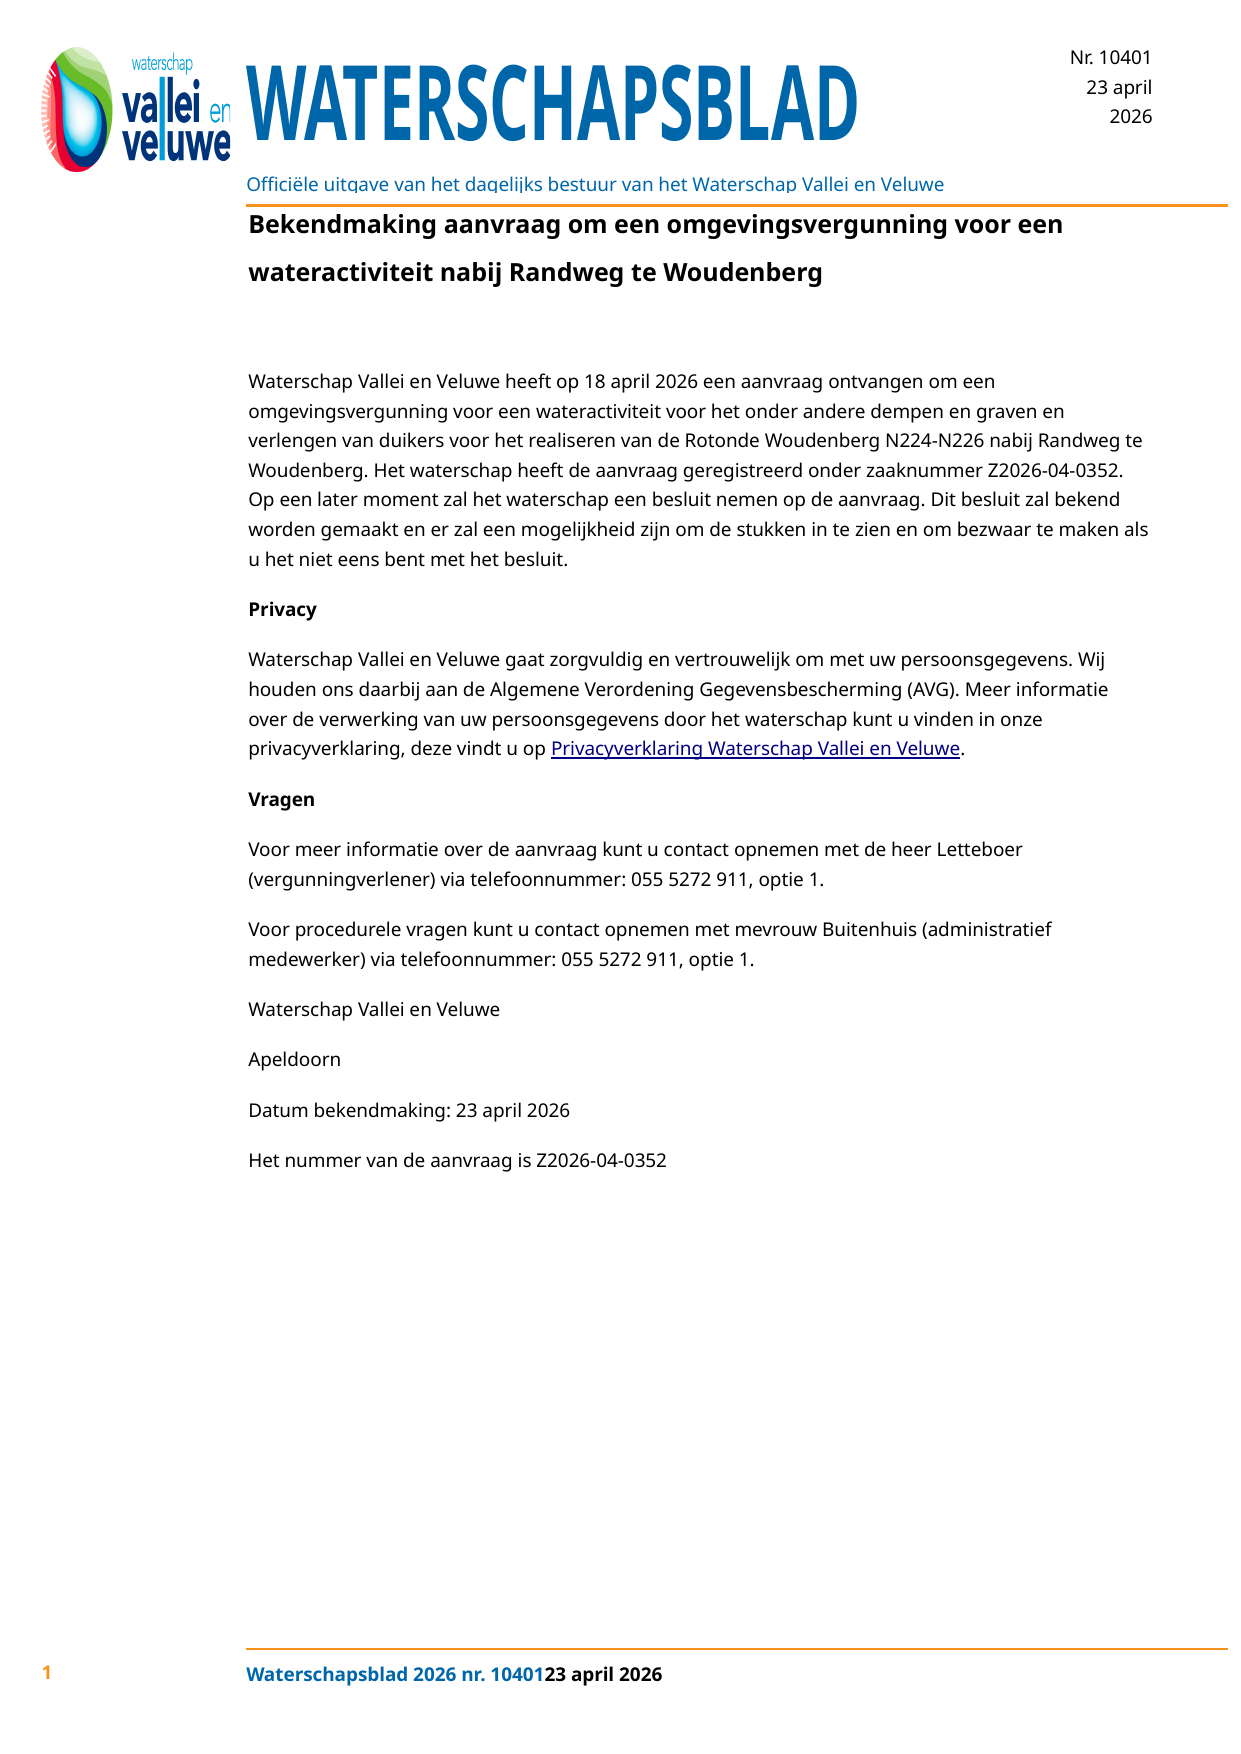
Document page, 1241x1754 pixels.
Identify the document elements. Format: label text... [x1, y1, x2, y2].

text Voor procedurele vragen kunt u contact opnemen met mevrouw Buitenhuis (administratief medewerker) via telefoonnummer: 055 5272 911, optie 1. [248, 916, 1152, 972]
text Privacy [248, 596, 1152, 622]
text Apeldoorn [248, 1047, 1152, 1072]
text Het nummer van de aanvraag is Z2026-04-0352 [248, 1147, 1152, 1173]
picture [41, 47, 231, 172]
text Waterschap Vallei en Veluwe heeft op 18 april 2026 een aanvraag ontvangen om een omgevingsvergunning voor een wateractiviteit voor het onder andere dempen en graven en verlengen van duikers voor het realiseren van de Rotonde Woudenberg N224-N226 nabij Randweg te Woudenberg. Het waterschap heeft de aanvraag geregistreerd onder zaaknummer Z2026-04-0352. Op een later moment zal het waterschap een besluit nemen op de aanvraag. Dit besluit zal bekend worden gemaakt en er zal een mogelijkheid zijn om de stukken in te zien en om bezwaar te maken als u het niet eens bent met het besluit. [248, 368, 1152, 572]
text Datum bekendmaking: 23 april 2026 [248, 1097, 1152, 1123]
text Waterschap Vallei en Veluwe gaat zorgvuldig en vertrouwelijk om met uw persoonsgegevens. Wij houden ons daarbij aan de Algemene Verordening Gegevensbescherming (AVG). Meer informatie over de verwerking van uw persoonsgegevens door het waterschap kunt u vinden in onze privacyverklaring, deze vindt u op Privacyverklaring Waterschap Vallei en Veluwe. [248, 647, 1152, 761]
text Bekendmaking aanvraag om een omgevingsvergunning voor een wateractiviteit nabij Randweg te Woudenberg [248, 207, 1152, 288]
text Voor meer informatie over de aanvraag kunt u contact opnemen met de heer Letteboer (vergunningverlener) via telefoonnummer: 055 5272 911, optie 1. [248, 836, 1152, 892]
text Vragen [248, 786, 1152, 812]
text Waterschap Vallei en Veluwe [248, 996, 1152, 1022]
